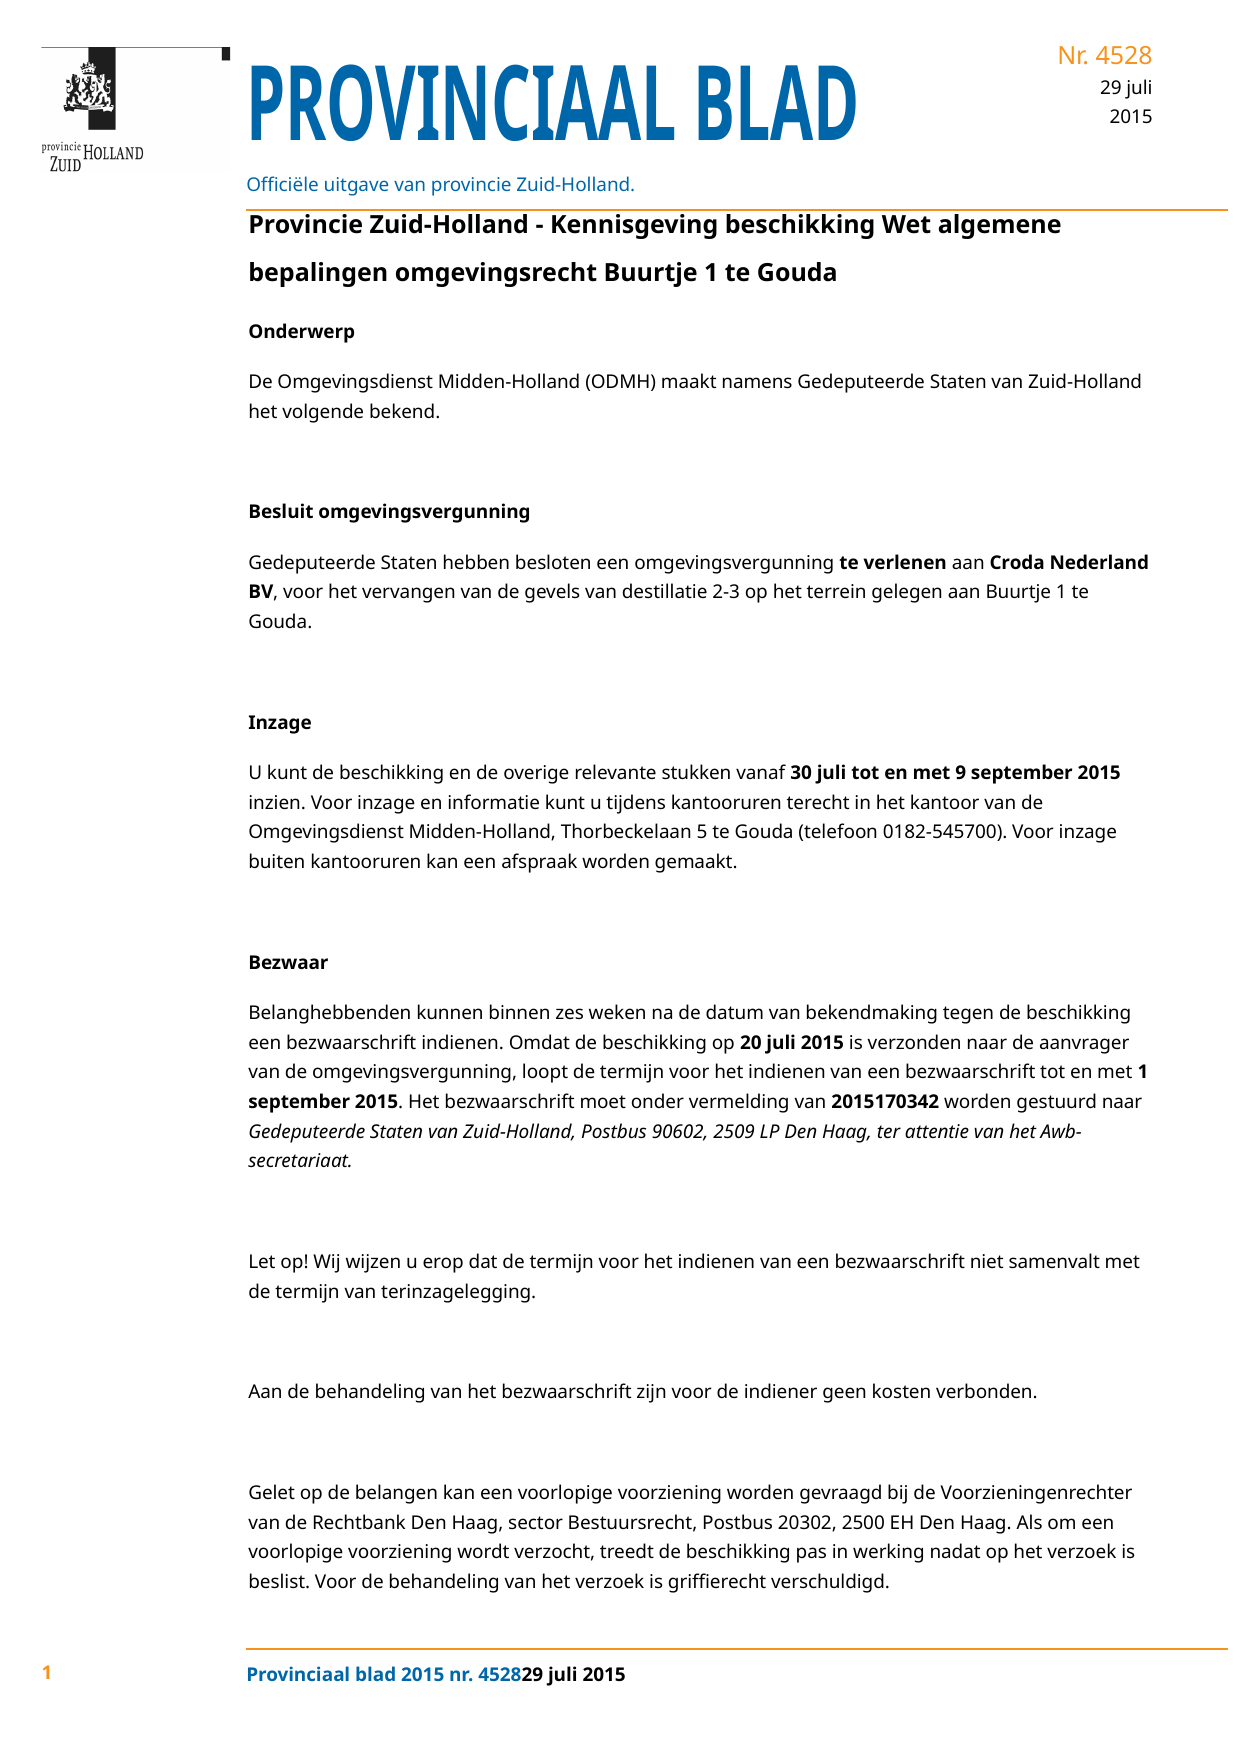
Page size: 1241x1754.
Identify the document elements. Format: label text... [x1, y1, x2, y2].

text Gelet op de belangen kan een voorlopige voorziening worden gevraagd bij de Voorzieningenrechter van de Rechtbank Den Haag, sector Bestuursrecht, Postbus 20302, 2500 EH Den Haag. Als om een voorlopige voorziening wordt verzocht, treedt de beschikking pas in werking nadat op het verzoek is beslist. Voor de behandeling van het verzoek is griffierecht verschuldigd. [248, 1479, 1152, 1594]
text U kunt de beschikking en de overige relevante stukken vanaf 30 juli tot en met 9 september 2015 inzien. Voor inzage en informatie kunt u tijdens kantooruren terecht in het kantoor van de Omgevingsdienst Midden-Holland, Thorbeckelaan 5 te Gouda (telefoon 0182-545700). Voor inzage buiten kantooruren kan een afspraak worden gemaakt. [248, 759, 1152, 874]
text Bezwaar [248, 949, 1152, 975]
text Provincie Zuid-Holland - Kennisgeving beschikking Wet algemene bepalingen omgevingsrecht Buurtje 1 te Gouda [248, 211, 1152, 288]
text Aan de behandeling van het bezwaarschrift zijn voor de indiener geen kosten verbonden. [248, 1379, 1152, 1404]
text Inzage [248, 709, 1152, 735]
text Onderwerp [248, 318, 1152, 344]
text Let op! Wij wijzen u erop dat de termijn voor het indienen van een bezwaarschrift niet samenvalt met de termijn van terinzagelegging. [248, 1248, 1152, 1304]
picture [41, 47, 231, 172]
text De Omgevingsdienst Midden-Holland (ODMH) maakt namens Gedeputeerde Staten van Zuid-Holland het volgende bekend. [248, 368, 1152, 424]
text Gedeputeerde Staten hebben besloten een omgevingsvergunning te verlenen aan Croda Nederland BV, voor het vervangen van de gevels van destillatie 2-3 op het terrein gelegen aan Buurtje 1 te Gouda. [248, 549, 1152, 634]
text Belanghebbenden kunnen binnen zes weken na de datum van bekendmaking tegen de beschikking een bezwaarschrift indienen. Omdat de beschikking op 20 juli 2015 is verzonden naar de aanvrager van de omgevingsvergunning, loopt de termijn voor het indienen van een bezwaarschrift tot en met 1 september 2015. Het bezwaarschrift moet onder vermelding van 2015170342 worden gestuurd naar Gedeputeerde Staten van Zuid-Holland, Postbus 90602, 2509 LP Den Haag, ter attentie van het Awb-secretariaat. [248, 999, 1152, 1173]
text Besluit omgevingsvergunning [248, 499, 1152, 524]
